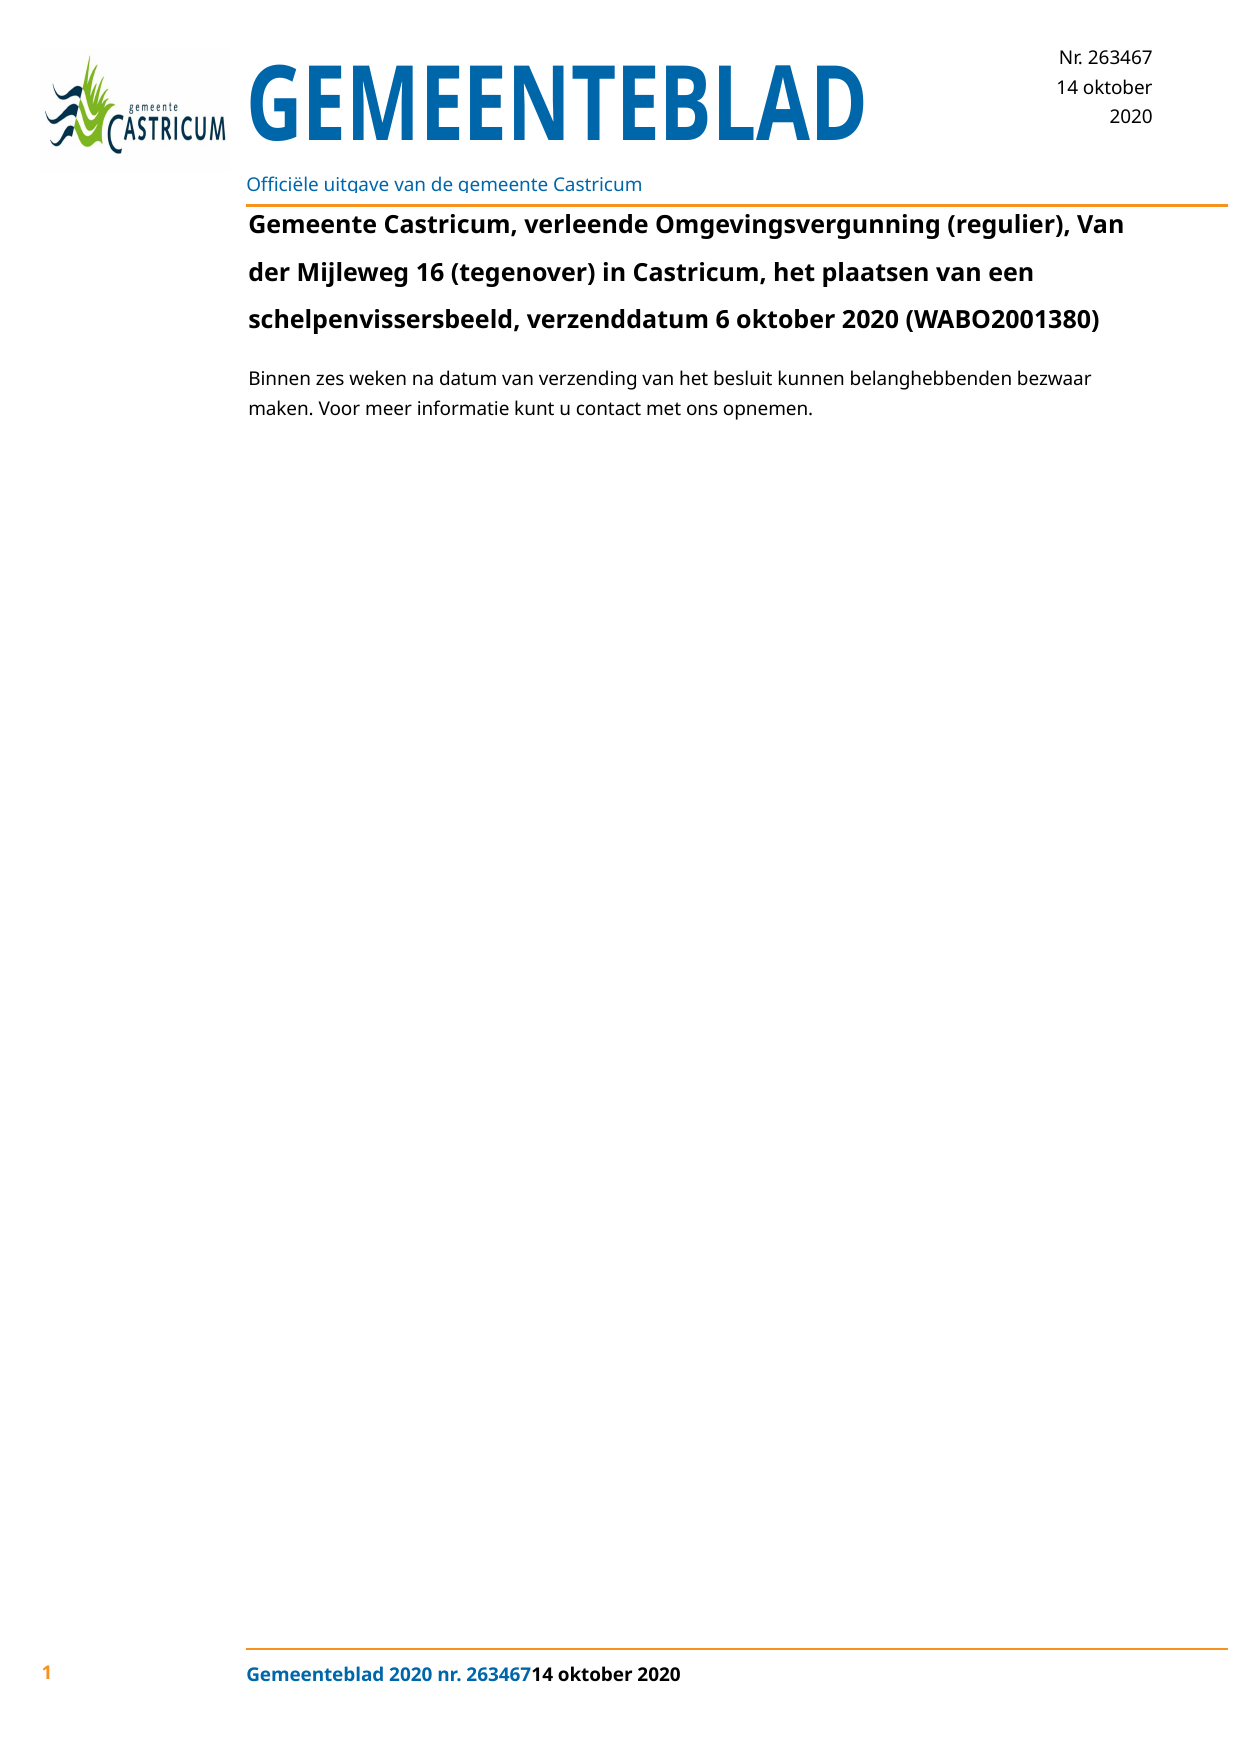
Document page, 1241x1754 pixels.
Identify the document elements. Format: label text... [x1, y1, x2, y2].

text Gemeente Castricum, verleende Omgevingsvergunning (regulier), Van der Mijleweg 16 (tegenover) in Castricum, het plaatsen van een schelpenvissersbeeld, verzenddatum 6 oktober 2020 (WABO2001380) [248, 207, 1152, 336]
picture [41, 47, 231, 172]
text Binnen zes weken na datum van verzending van het besluit kunnen belanghebbenden bezwaar maken. Voor meer informatie kunt u contact met ons opnemen. [248, 366, 1152, 421]
